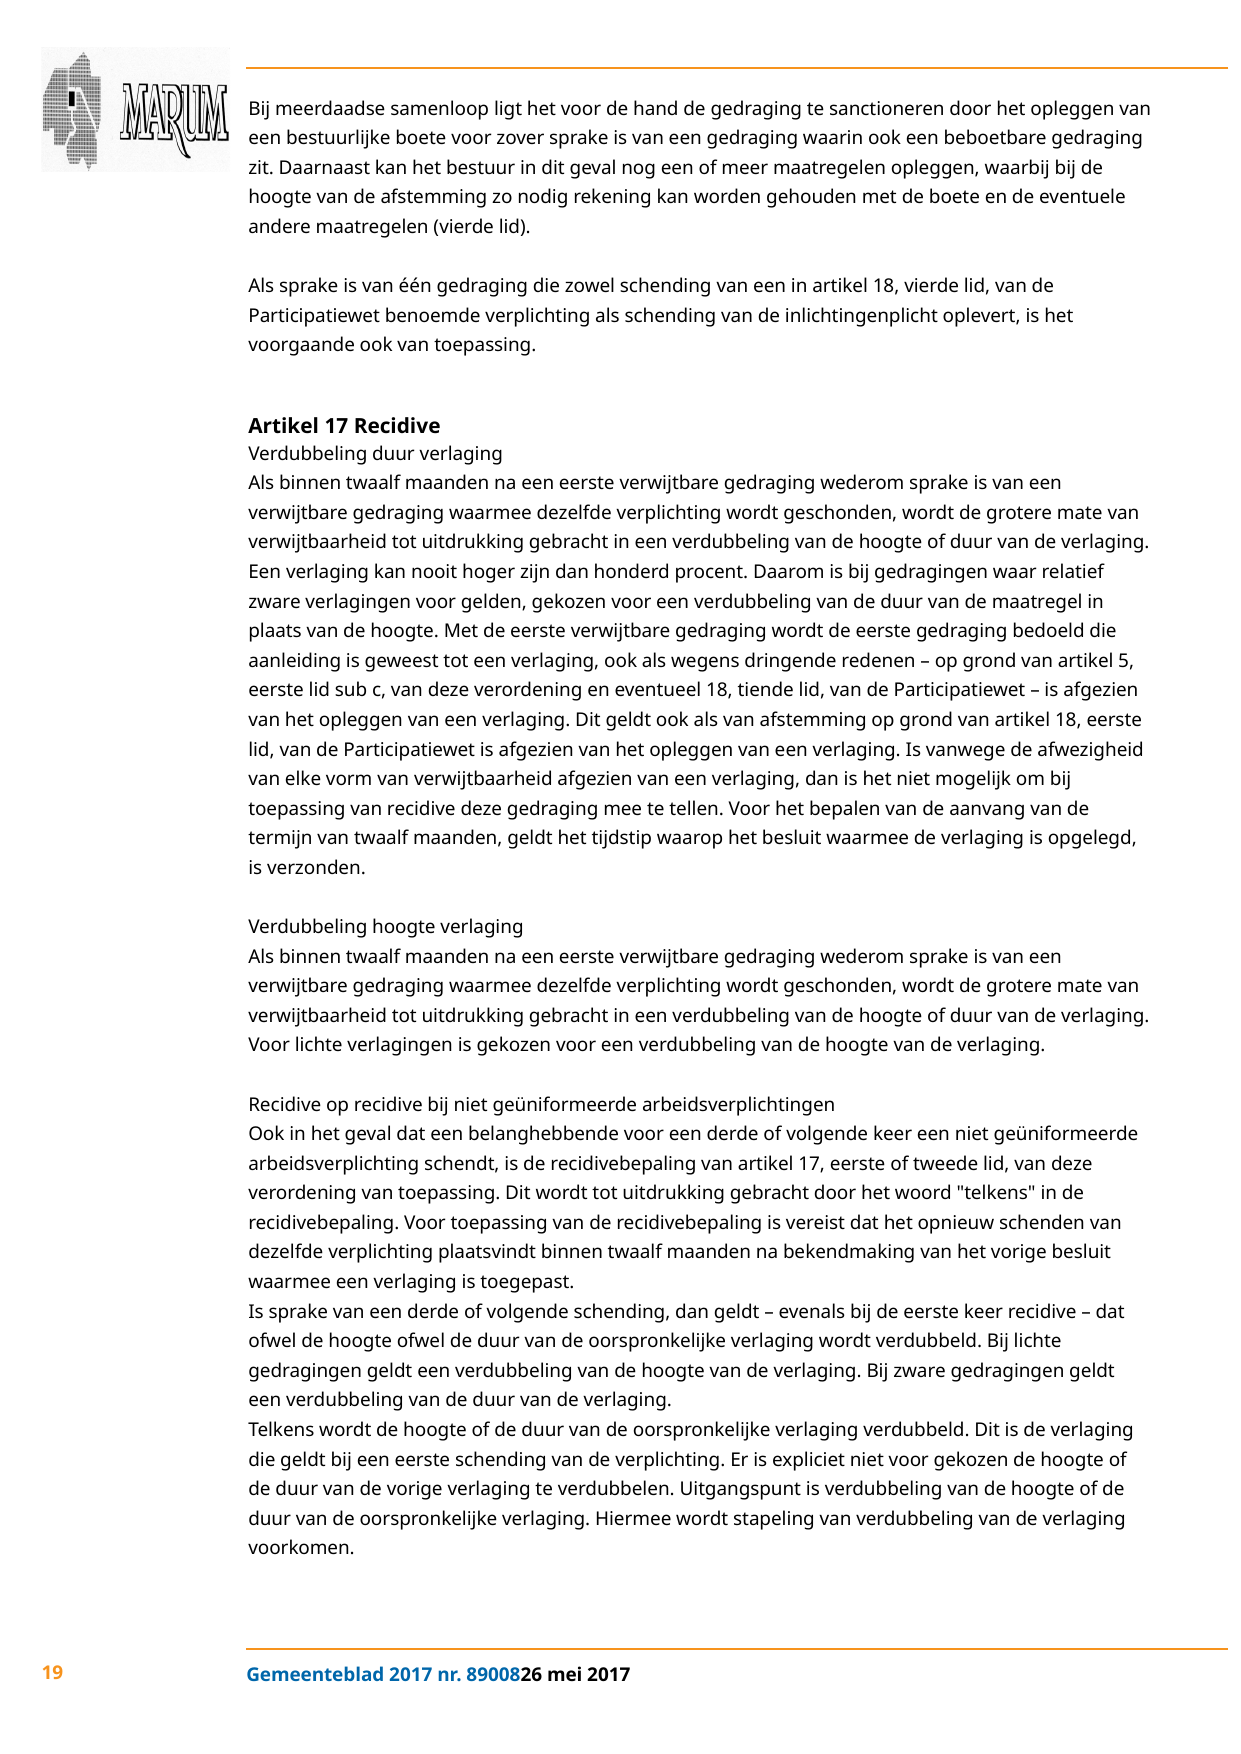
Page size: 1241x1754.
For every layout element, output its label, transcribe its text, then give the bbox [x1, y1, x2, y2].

text Als sprake is van één gedraging die zowel schending van een in artikel 18, vierde lid, van de Participatiewet benoemde verplichting als schending van de inlichtingenplicht oplevert, is het voorgaande ook van toepassing. [248, 272, 1152, 357]
text Recidive op recidive bij niet geüniformeerde arbeidsverplichtingen [248, 1091, 1152, 1116]
text Bij meerdaadse samenloop ligt het voor de hand de gedraging te sanctioneren door het opleggen van een bestuurlijke boete voor zover sprake is van een gedraging waarin ook een beboetbare gedraging zit. Daarnaast kan het bestuur in dit geval nog een of meer maatregelen opleggen, waarbij bij de hoogte van de afstemming zo nodig rekening kan worden gehouden met de boete en de eventuele andere maatregelen (vierde lid). [248, 95, 1152, 239]
text Verdubbeling duur verlaging [248, 440, 1152, 466]
text Als binnen twaalf maanden na een eerste verwijtbare gedraging wederom sprake is van een verwijtbare gedraging waarmee dezelfde verplichting wordt geschonden, wordt de grotere mate van verwijtbaarheid tot uitdrukking gebracht in een verdubbeling van de hoogte of duur van de verlaging. Voor lichte verlagingen is gekozen voor een verdubbeling van de hoogte van de verlaging. [248, 943, 1152, 1057]
text Telkens wordt de hoogte of de duur van de oorspronkelijke verlaging verdubbeld. Dit is de verlaging die geldt bij een eerste schending van de verplichting. Er is expliciet niet voor gekozen de hoogte of de duur van de vorige verlaging te verdubbelen. Uitgangspunt is verdubbeling van de hoogte of de duur van de oorspronkelijke verlaging. Hiermee wordt stapeling van verdubbeling van de verlaging voorkomen. [248, 1416, 1152, 1560]
text Ook in het geval dat een belanghebbende voor een derde of volgende keer een niet geüniformeerde arbeidsverplichting schendt, is de recidivebepaling van artikel 17, eerste of tweede lid, van deze verordening van toepassing. Dit wordt tot uitdrukking gebracht door het woord "telkens" in de recidivebepaling. Voor toepassing van de recidivebepaling is vereist dat het opnieuw schenden van dezelfde verplichting plaatsvindt binnen twaalf maanden na bekendmaking van het vorige besluit waarmee een verlaging is toegepast. [248, 1120, 1152, 1294]
text termijn van twaalf maanden, geldt het tijdstip waarop het besluit waarmee de verlaging is opgelegd, is verzonden. [248, 824, 1152, 880]
text Artikel 17 Recidive [248, 411, 1152, 440]
text Verdubbeling hoogte verlaging [248, 913, 1152, 939]
picture [41, 47, 231, 172]
text Als binnen twaalf maanden na een eerste verwijtbare gedraging wederom sprake is van een verwijtbare gedraging waarmee dezelfde verplichting wordt geschonden, wordt de grotere mate van verwijtbaarheid tot uitdrukking gebracht in een verdubbeling van de hoogte of duur van de verlaging. Een verlaging kan nooit hoger zijn dan honderd procent. Daarom is bij gedragingen waar relatief zware verlagingen voor gelden, gekozen voor een verdubbeling van de duur van de maatregel in plaats van de hoogte. Met de eerste verwijtbare gedraging wordt de eerste gedraging bedoeld die aanleiding is geweest tot een verlaging, ook als wegens dringende redenen – op grond van artikel 5, eerste lid sub c, van deze verordening en eventueel 18, tiende lid, van de Participatiewet – is afgezien van het opleggen van een verlaging. Dit geldt ook als van afstemming op grond van artikel 18, eerste lid, van de Participatiewet is afgezien van het opleggen van een verlaging. Is vanwege de afwezigheid van elke vorm van verwijtbaarheid afgezien van een verlaging, dan is het niet mogelijk om bij toepassing van recidive deze gedraging mee te tellen. Voor het bepalen van de aanvang van de [248, 469, 1152, 821]
text Is sprake van een derde of volgende schending, dan geldt – evenals bij de eerste keer recidive – dat ofwel de hoogte ofwel de duur van de oorspronkelijke verlaging wordt verdubbeld. Bij lichte gedragingen geldt een verdubbeling van de hoogte van de verlaging. Bij zware gedragingen geldt een verdubbeling van de duur van de verlaging. [248, 1298, 1152, 1412]
